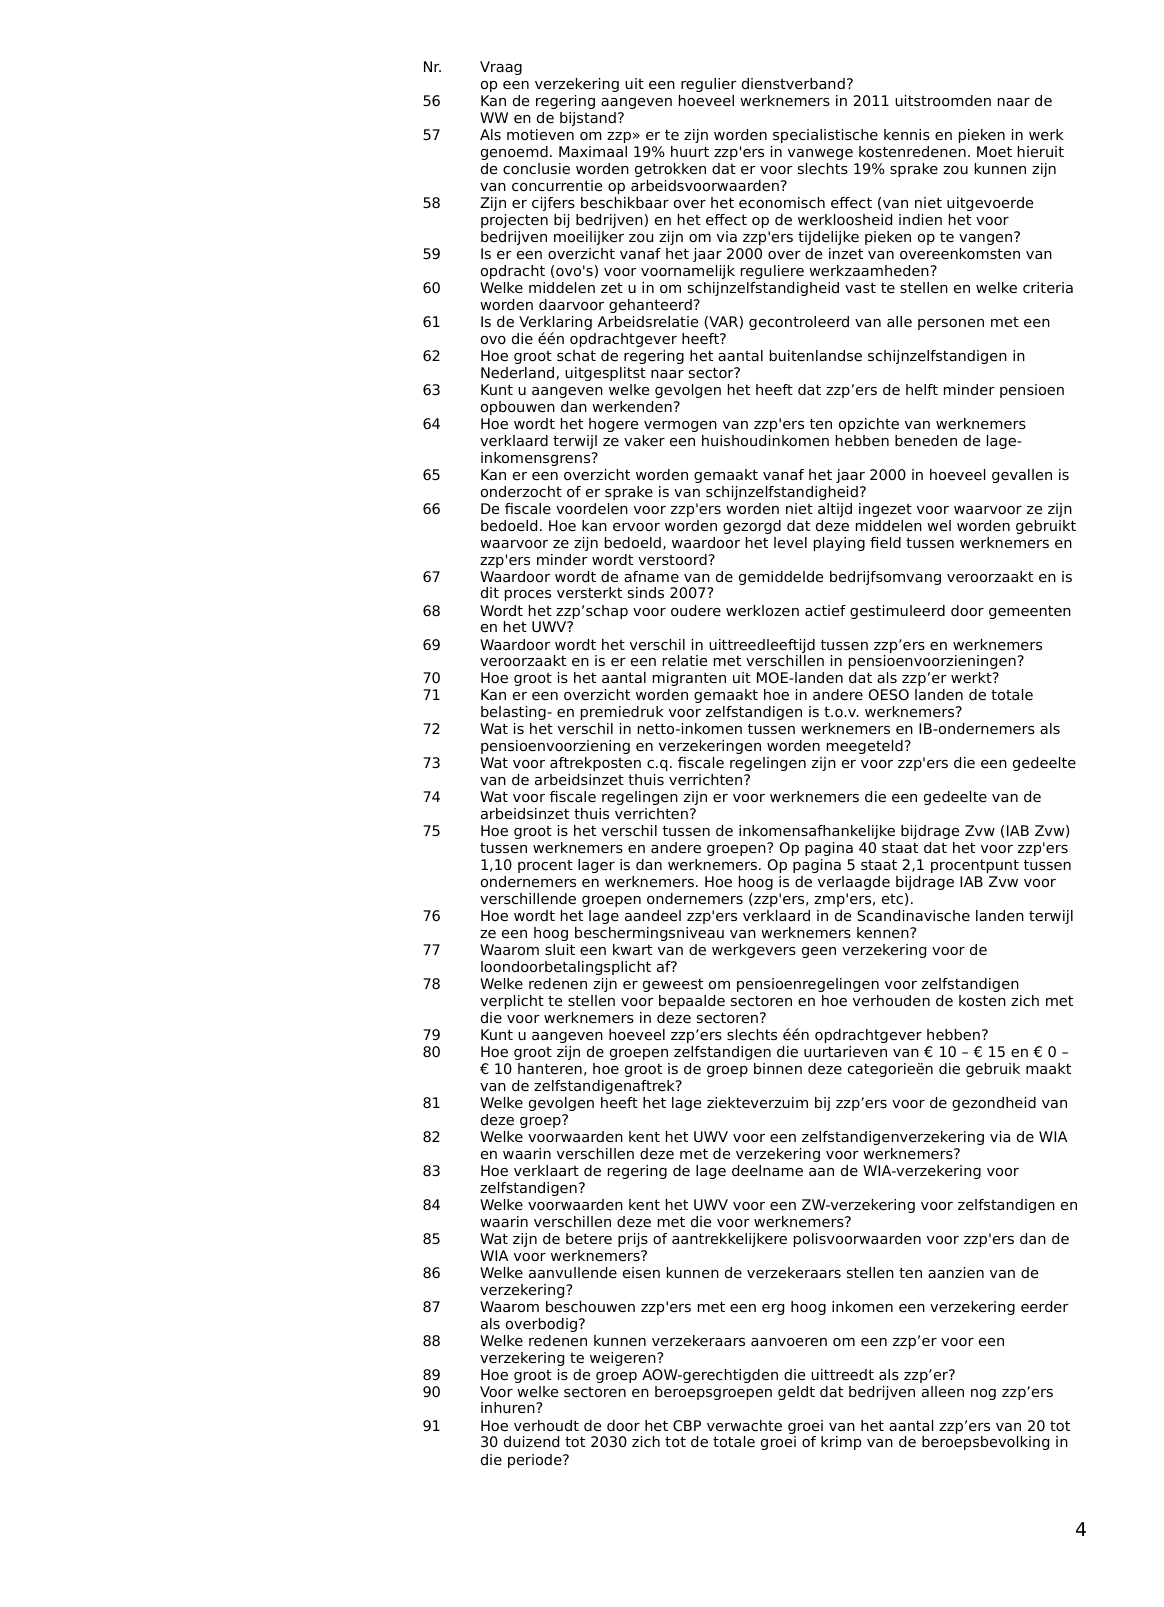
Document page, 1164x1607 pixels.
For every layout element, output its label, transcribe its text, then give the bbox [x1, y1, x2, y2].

table_cell 82 [422, 1129, 474, 1163]
table_cell 70 [422, 670, 474, 687]
table_cell Zijn er cijfers beschikbaar over het economisch effect (van niet uitgevoerde projecten bij bedrijven) en het effect op de werkloosheid indien het voor bedrijven moeilijker zou zijn om via zzp'ers tijdelijke pieken op te vangen? [474, 195, 1087, 246]
table_cell Hoe groot is het aantal migranten uit MOE-landen dat als zzp’er werkt? [474, 670, 1087, 687]
table_cell 69 [422, 636, 474, 670]
table_cell 71 [422, 687, 474, 721]
table_cell Welke redenen zijn er geweest om pensioenregelingen voor zelfstandigen verplicht te stellen voor bepaalde sectoren en hoe verhouden de kosten zich met die voor werknemers in deze sectoren? [474, 976, 1087, 1027]
table_cell 90 [422, 1384, 474, 1417]
table_cell 61 [422, 314, 474, 348]
table_cell Waarom beschouwen zzp'ers met een erg hoog inkomen een verzekering eerder als overbodig? [474, 1299, 1087, 1332]
table_cell 81 [422, 1095, 474, 1129]
table_cell Hoe verklaart de regering de lage deelname aan de WIA-verzekering voor zelfstandigen? [474, 1163, 1087, 1197]
table_cell Hoe groot is de groep AOW-gerechtigden die uittreedt als zzp’er? [474, 1366, 1087, 1383]
table_cell 59 [422, 246, 474, 280]
table_cell Hoe groot is het verschil tussen de inkomensafhankelijke bijdrage Zvw (IAB Zvw) tussen werknemers en andere groepen? Op pagina 40 staat dat het voor zzp'ers 1,10 procent lager is dan werknemers. Op pagina 5 staat 2,1 procentpunt tussen ondernemers en werknemers. Hoe hoog is de verlaagde bijdrage IAB Zvw voor verschillende groepen ondernemers (zzp'ers, zmp'ers, etc). [474, 823, 1087, 908]
table_cell 75 [422, 823, 474, 908]
table_cell Welke redenen kunnen verzekeraars aanvoeren om een zzp’er voor een verzekering te weigeren? [474, 1333, 1087, 1366]
table_cell Hoe verhoudt de door het CBP verwachte groei van het aantal zzp’ers van 20 tot 30 duizend tot 2030 zich tot de totale groei of krimp van de beroepsbevolking in die periode? [474, 1418, 1087, 1468]
table_header Vraag [474, 59, 1087, 76]
table_cell 80 [422, 1044, 474, 1095]
table_cell 66 [422, 501, 474, 568]
table_cell 74 [422, 789, 474, 823]
table_cell Waarom sluit een kwart van de werkgevers geen verzekering voor de loondoorbetalingsplicht af? [474, 942, 1087, 976]
table_cell Waardoor wordt de afname van de gemiddelde bedrijfsomvang veroorzaakt en is dit proces versterkt sinds 2007? [474, 569, 1087, 602]
table_cell 58 [422, 195, 474, 246]
table_cell 56 [422, 93, 474, 127]
table_cell Hoe wordt het hogere vermogen van zzp'ers ten opzichte van werknemers verklaard terwijl ze vaker een huishoudinkomen hebben beneden de lage-inkomensgrens? [474, 416, 1087, 467]
table_cell Wat voor aftrekposten c.q. fiscale regelingen zijn er voor zzp'ers die een gedeelte van de arbeidsinzet thuis verrichten? [474, 755, 1087, 789]
table_cell 78 [422, 976, 474, 1027]
table_cell 62 [422, 348, 474, 382]
table_cell Kan er een overzicht worden gemaakt hoe in andere OESO landen de totale belasting- en premiedruk voor zelfstandigen is t.o.v. werknemers? [474, 687, 1087, 721]
table_cell 67 [422, 569, 474, 602]
table_header Nr. [422, 59, 474, 76]
table_cell op een verzekering uit een regulier dienstverband? [474, 76, 1087, 93]
table_cell 79 [422, 1027, 474, 1044]
table_cell 89 [422, 1366, 474, 1383]
table_cell Welke gevolgen heeft het lage ziekteverzuim bij zzp’ers voor de gezondheid van deze groep? [474, 1095, 1087, 1129]
table_cell [422, 76, 474, 93]
table_cell 86 [422, 1265, 474, 1298]
table_cell 72 [422, 721, 474, 755]
table_cell Welke middelen zet u in om schijnzelfstandigheid vast te stellen en welke criteria worden daarvoor gehanteerd? [474, 280, 1087, 314]
table_cell Wat zijn de betere prijs of aantrekkelijkere polisvoorwaarden voor zzp'ers dan de WIA voor werknemers? [474, 1231, 1087, 1264]
table_cell Is er een overzicht vanaf het jaar 2000 over de inzet van overeenkomsten van opdracht (ovo's) voor voornamelijk reguliere werkzaamheden? [474, 246, 1087, 280]
table_cell 87 [422, 1299, 474, 1332]
table_cell Welke aanvullende eisen kunnen de verzekeraars stellen ten aanzien van de verzekering? [474, 1265, 1087, 1298]
table_cell 73 [422, 755, 474, 789]
table_cell Kan er een overzicht worden gemaakt vanaf het jaar 2000 in hoeveel gevallen is onderzocht of er sprake is van schijnzelfstandigheid? [474, 467, 1087, 501]
table_cell Welke voorwaarden kent het UWV voor een ZW-verzekering voor zelfstandigen en waarin verschillen deze met die voor werknemers? [474, 1197, 1087, 1231]
table_cell 77 [422, 942, 474, 976]
table_cell Hoe wordt het lage aandeel zzp'ers verklaard in de Scandinavische landen terwijl ze een hoog beschermingsniveau van werknemers kennen? [474, 908, 1087, 942]
table_cell Wordt het zzp’schap voor oudere werklozen actief gestimuleerd door gemeenten en het UWV? [474, 603, 1087, 636]
table_cell 84 [422, 1197, 474, 1231]
table_cell Kunt u aangeven welke gevolgen het heeft dat zzp’ers de helft minder pensioen opbouwen dan werkenden? [474, 382, 1087, 416]
table_cell 85 [422, 1231, 474, 1264]
table_cell Wat voor fiscale regelingen zijn er voor werknemers die een gedeelte van de arbeidsinzet thuis verrichten? [474, 789, 1087, 823]
table_cell Kan de regering aangeven hoeveel werknemers in 2011 uitstroomden naar de WW en de bijstand? [474, 93, 1087, 127]
table_cell Wat is het verschil in netto-inkomen tussen werknemers en IB-ondernemers als pensioenvoorziening en verzekeringen worden meegeteld? [474, 721, 1087, 755]
table_cell Als motieven om zzp» er te zijn worden specialistische kennis en pieken in werk genoemd. Maximaal 19% huurt zzp'ers in vanwege kostenredenen. Moet hieruit de conclusie worden getrokken dat er voor slechts 19% sprake zou kunnen zijn van concurrentie op arbeidsvoorwaarden? [474, 127, 1087, 195]
table_cell 88 [422, 1333, 474, 1366]
table_cell Hoe groot zijn de groepen zelfstandigen die uurtarieven van € 10 – € 15 en € 0 – € 10 hanteren, hoe groot is de groep binnen deze categorieën die gebruik maakt van de zelfstandigenaftrek? [474, 1044, 1087, 1095]
table_cell 91 [422, 1418, 474, 1468]
table_cell Is de Verklaring Arbeidsrelatie (VAR) gecontroleerd van alle personen met een ovo die één opdrachtgever heeft? [474, 314, 1087, 348]
table_cell De fiscale voordelen voor zzp'ers worden niet altijd ingezet voor waarvoor ze zijn bedoeld. Hoe kan ervoor worden gezorgd dat deze middelen wel worden gebruikt waarvoor ze zijn bedoeld, waardoor het level playing field tussen werknemers en zzp'ers minder wordt verstoord? [474, 501, 1087, 568]
table_cell Welke voorwaarden kent het UWV voor een zelfstandigenverzekering via de WIA en waarin verschillen deze met de verzekering voor werknemers? [474, 1129, 1087, 1163]
table_cell 65 [422, 467, 474, 501]
table_cell Waardoor wordt het verschil in uittreedleeftijd tussen zzp’ers en werknemers veroorzaakt en is er een relatie met verschillen in pensioenvoorzieningen? [474, 636, 1087, 670]
table_cell 68 [422, 603, 474, 636]
table_cell 63 [422, 382, 474, 416]
table_cell 64 [422, 416, 474, 467]
table_cell Kunt u aangeven hoeveel zzp’ers slechts één opdrachtgever hebben? [474, 1027, 1087, 1044]
table_cell Voor welke sectoren en beroepsgroepen geldt dat bedrijven alleen nog zzp’ers inhuren? [474, 1384, 1087, 1417]
table_cell 83 [422, 1163, 474, 1197]
table_cell Hoe groot schat de regering het aantal buitenlandse schijnzelfstandigen in Nederland, uitgesplitst naar sector? [474, 348, 1087, 382]
table_cell 76 [422, 908, 474, 942]
table_cell 60 [422, 280, 474, 314]
table_cell 57 [422, 127, 474, 195]
